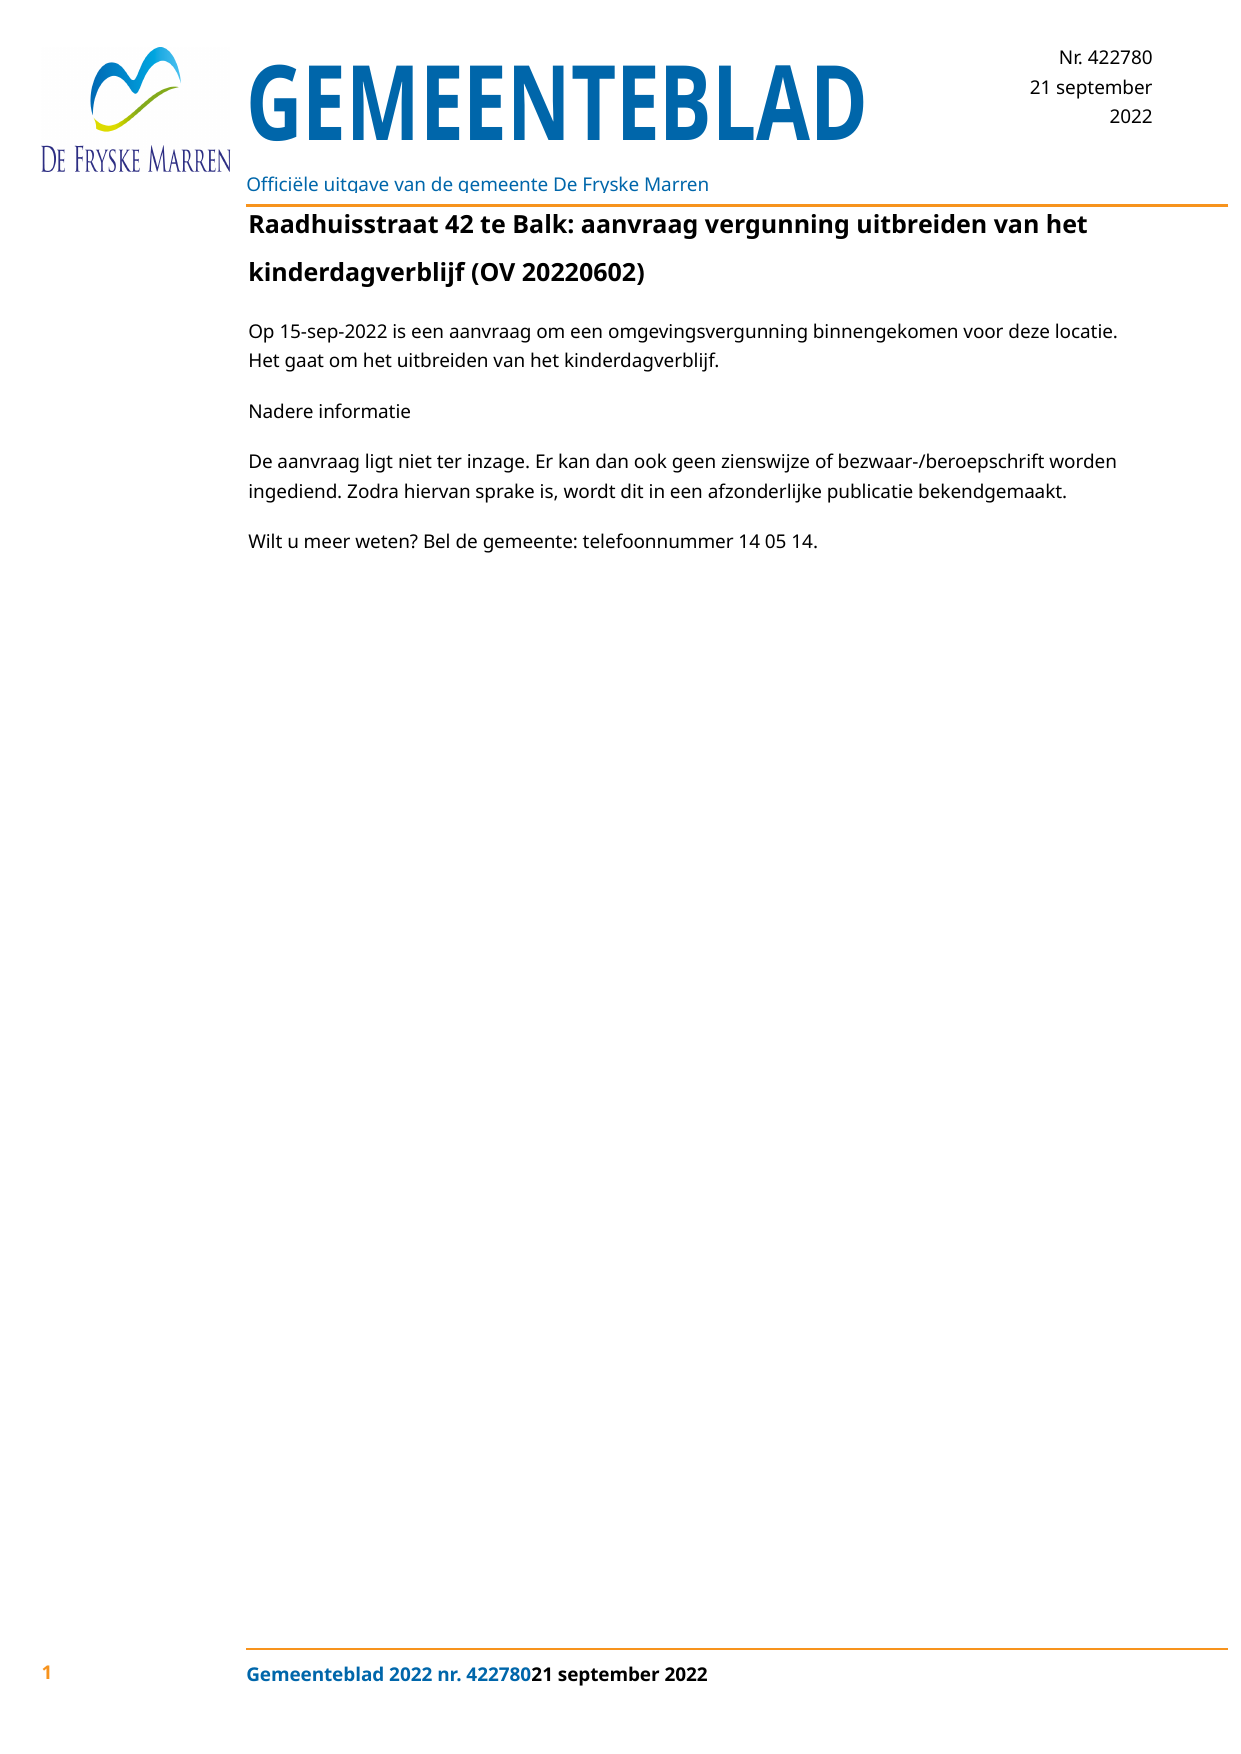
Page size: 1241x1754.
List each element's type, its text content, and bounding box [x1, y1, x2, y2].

text Raadhuisstraat 42 te Balk: aanvraag vergunning uitbreiden van het kinderdagverblijf (OV 20220602) [248, 207, 1152, 288]
picture [41, 47, 231, 172]
text De aanvraag ligt niet ter inzage. Er kan dan ook geen zienswijze of bezwaar-/beroepschrift worden ingediend. Zodra hiervan sprake is, wordt dit in een afzonderlijke publicatie bekendgemaakt. [248, 448, 1152, 504]
text Nadere informatie [248, 398, 1152, 424]
text Wilt u meer weten? Bel de gemeente: telefoonnummer 14 05 14. [248, 528, 1152, 554]
text Op 15-sep-2022 is een aanvraag om een omgevingsvergunning binnengekomen voor deze locatie. Het gaat om het uitbreiden van het kinderdagverblijf. [248, 318, 1152, 373]
